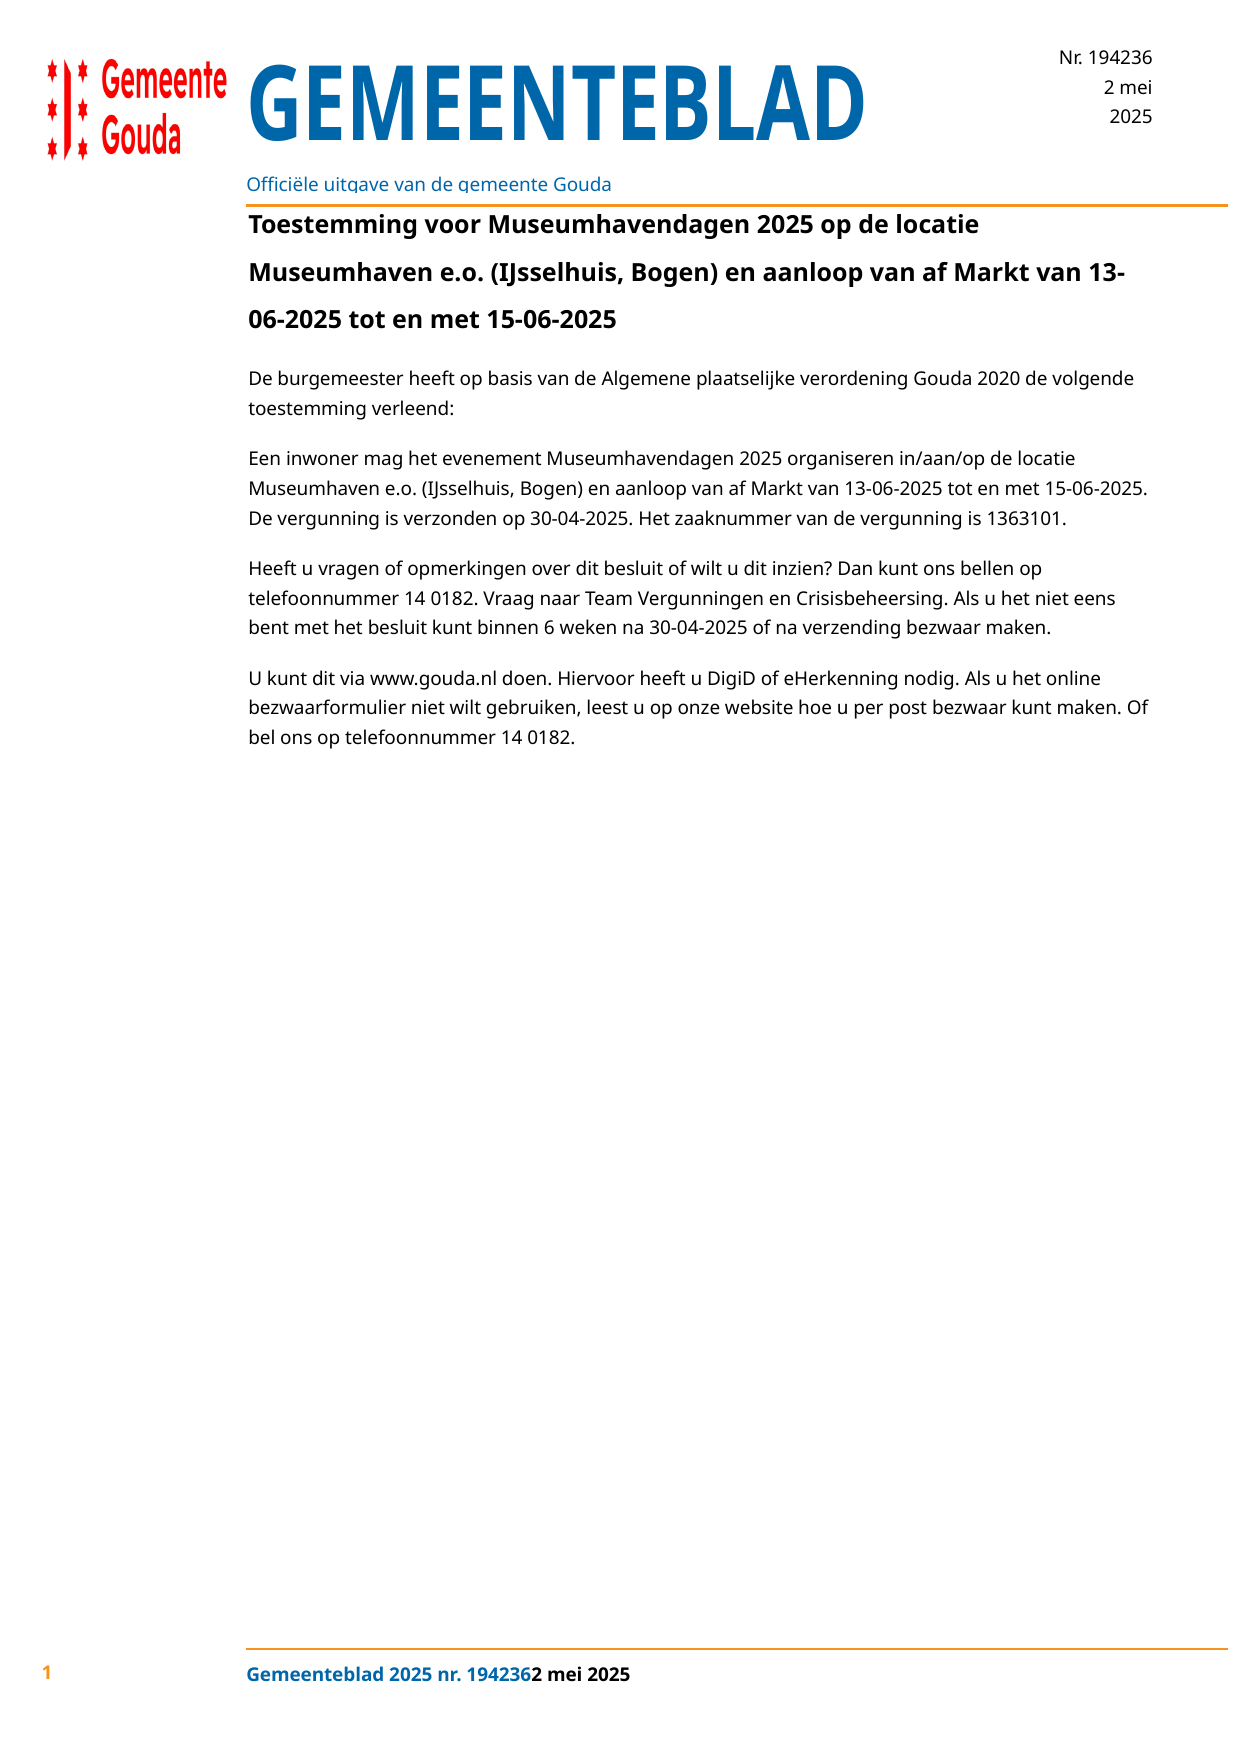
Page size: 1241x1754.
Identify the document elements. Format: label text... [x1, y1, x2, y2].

text Heeft u vragen of opmerkingen over dit besluit of wilt u dit inzien? Dan kunt ons bellen op telefoonnummer 14 0182. Vraag naar Team Vergunningen en Crisisbeheersing. Als u het niet eens bent met het besluit kunt binnen 6 weken na 30-04-2025 of na verzending bezwaar maken. [248, 555, 1152, 640]
text U kunt dit via www.gouda.nl doen. Hiervoor heeft u DigiD of eHerkenning nodig. Als u het online bezwaarformulier niet wilt gebruiken, leest u op onze website hoe u per post bezwaar kunt maken. Of bel ons op telefoonnummer 14 0182. [248, 665, 1152, 749]
text Een inwoner mag het evenement Museumhavendagen 2025 organiseren in/aan/op de locatie Museumhaven e.o. (IJsselhuis, Bogen) en aanloop van af Markt van 13-06-2025 tot en met 15-06-2025. De vergunning is verzonden op 30-04-2025. Het zaaknummer van de vergunning is 1363101. [248, 446, 1152, 530]
text Toestemming voor Museumhavendagen 2025 op de locatie Museumhaven e.o. (IJsselhuis, Bogen) en aanloop van af Markt van 13-06-2025 tot en met 15-06-2025 [248, 207, 1152, 336]
picture [41, 47, 231, 172]
text De burgemeester heeft op basis van de Algemene plaatselijke verordening Gouda 2020 de volgende toestemming verleend: [248, 366, 1152, 421]
